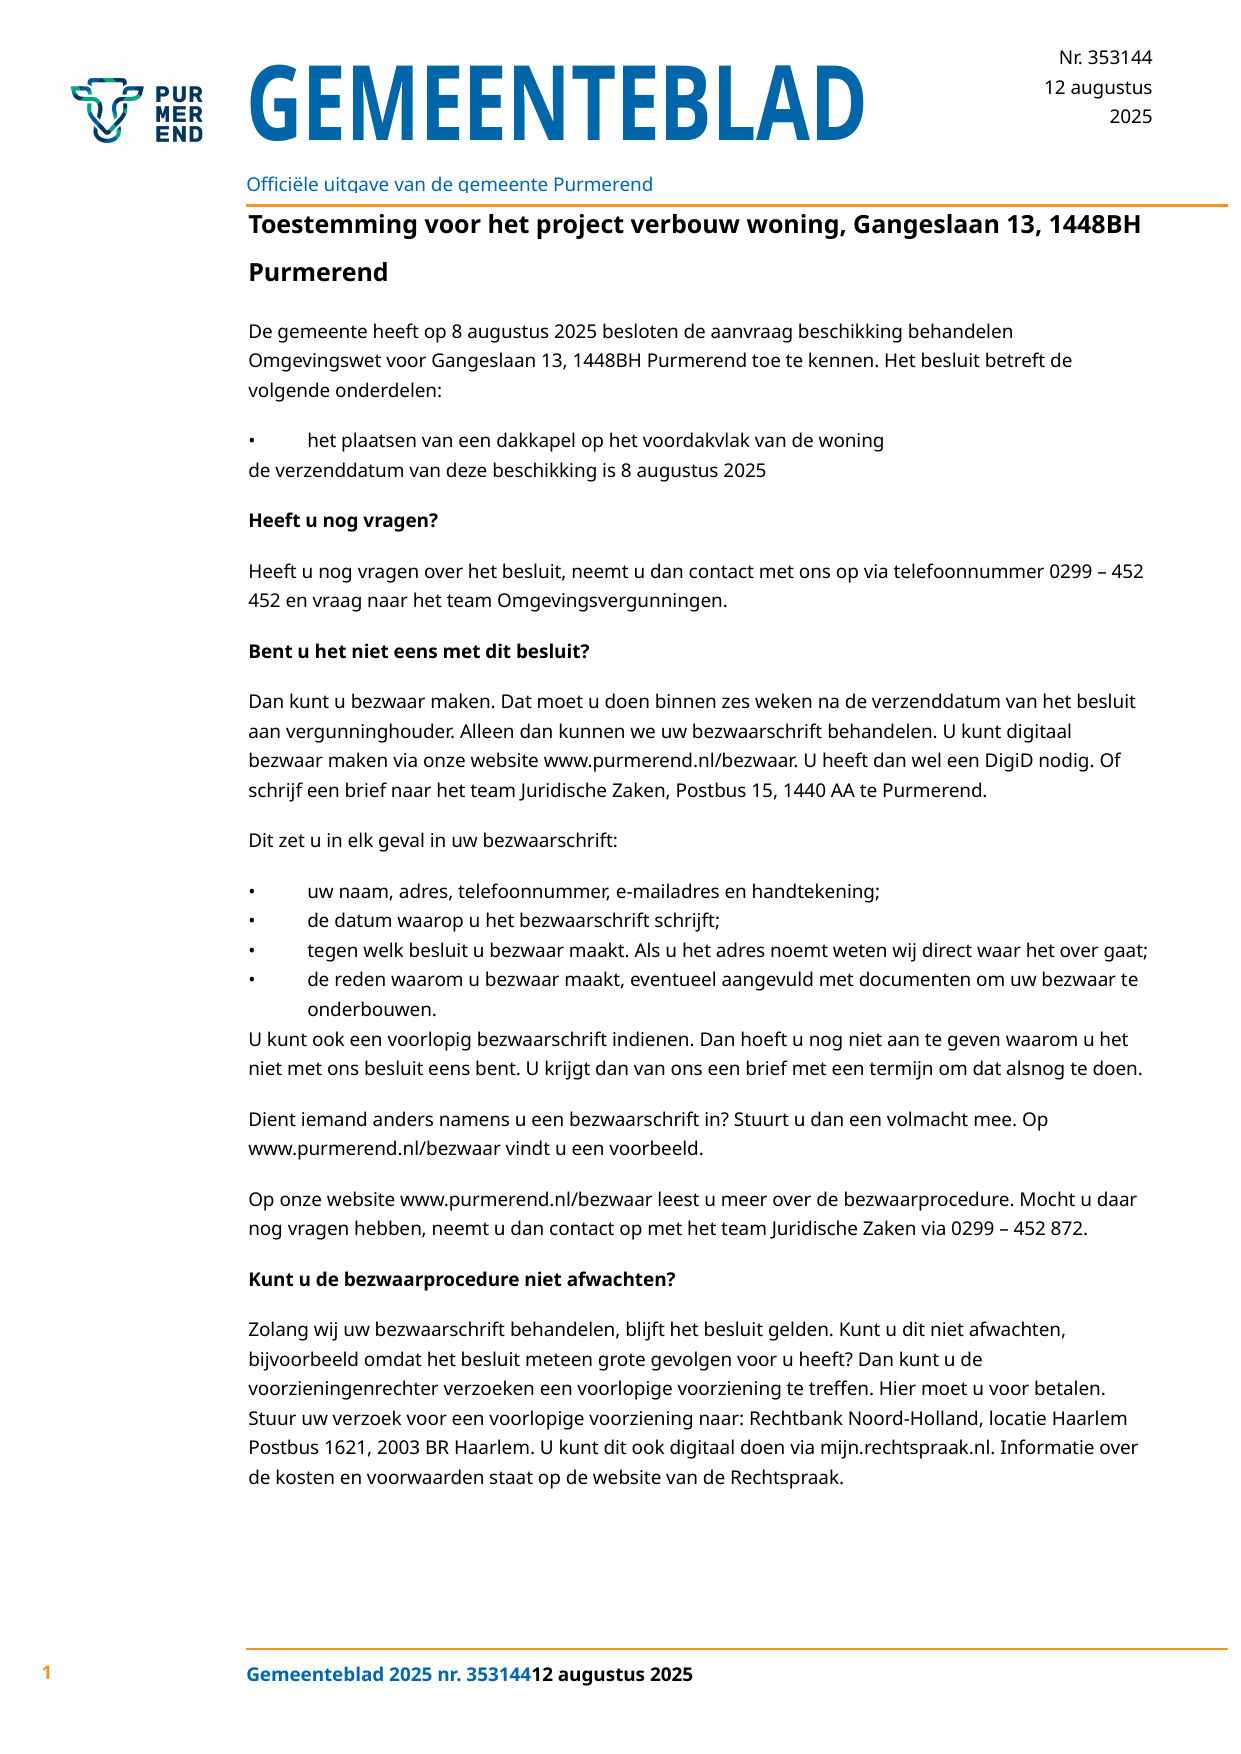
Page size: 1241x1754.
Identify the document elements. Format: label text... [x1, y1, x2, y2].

text Toestemming voor het project verbouw woning, Gangeslaan 13, 1448BH Purmerend [248, 207, 1152, 288]
text Bent u het niet eens met dit besluit? [248, 638, 1152, 664]
list de datum waarop u het bezwaarschrift schrijft; [248, 907, 1152, 933]
text Zolang wij uw bezwaarschrift behandelen, blijft het besluit gelden. Kunt u dit niet afwachten, bijvoorbeeld omdat het besluit meteen grote gevolgen voor u heeft? Dan kunt u de voorzieningenrechter verzoeken een voorlopige voorziening te treffen. Hier moet u voor betalen. Stuur uw verzoek voor een voorlopige voorziening naar: Rechtbank Noord-Holland, locatie Haarlem Postbus 1621, 2003 BR Haarlem. U kunt dit ook digitaal doen via mijn.rechtspraak.nl. Informatie over de kosten en voorwaarden staat op de website van de Rechtspraak. [248, 1316, 1152, 1490]
text Heeft u nog vragen over het besluit, neemt u dan contact met ons op via telefoonnummer 0299 – 452 452 en vraag naar het team Omgevingsvergunningen. [248, 558, 1152, 613]
text Dit zet u in elk geval in uw bezwaarschrift: [248, 827, 1152, 853]
text De gemeente heeft op 8 augustus 2025 besloten de aanvraag beschikking behandelen Omgevingswet voor Gangeslaan 13, 1448BH Purmerend toe te kennen. Het besluit betreft de volgende onderdelen: [248, 318, 1152, 403]
list uw naam, adres, telefoonnummer, e-mailadres en handtekening; [248, 878, 1152, 904]
list tegen welk besluit u bezwaar maakt. Als u het adres noemt weten wij direct waar het over gaat; [248, 937, 1152, 963]
list het plaatsen van een dakkapel op het voordakvlak van de woning [248, 427, 1152, 453]
text Kunt u de bezwaarprocedure niet afwachten? [248, 1266, 1152, 1292]
text Heeft u nog vragen? [248, 507, 1152, 533]
text U kunt ook een voorlopig bezwaarschrift indienen. Dan hoeft u nog niet aan te geven waarom u het niet met ons besluit eens bent. U krijgt dan van ons een brief met een termijn om dat alsnog te doen. [248, 1026, 1152, 1081]
picture [41, 47, 231, 172]
text Dan kunt u bezwaar maken. Dat moet u doen binnen zes weken na de verzenddatum van het besluit aan vergunninghouder. Alleen dan kunnen we uw bezwaarschrift behandelen. U kunt digitaal bezwaar maken via onze website www.purmerend.nl/bezwaar. U heeft dan wel een DigiD nodig. Of schrijf een brief naar het team Juridische Zaken, Postbus 15, 1440 AA te Purmerend. [248, 688, 1152, 803]
list de reden waarom u bezwaar maakt, eventueel aangevuld met documenten om uw bezwaar te onderbouwen. [248, 967, 1152, 1022]
text Op onze website www.purmerend.nl/bezwaar leest u meer over de bezwaarprocedure. Mocht u daar nog vragen hebben, neemt u dan contact op met het team Juridische Zaken via 0299 – 452 872. [248, 1186, 1152, 1241]
text de verzenddatum van deze beschikking is 8 augustus 2025 [248, 457, 1152, 483]
text Dient iemand anders namens u een bezwaarschrift in? Stuurt u dan een volmacht mee. Op www.purmerend.nl/bezwaar vindt u een voorbeeld. [248, 1106, 1152, 1161]
